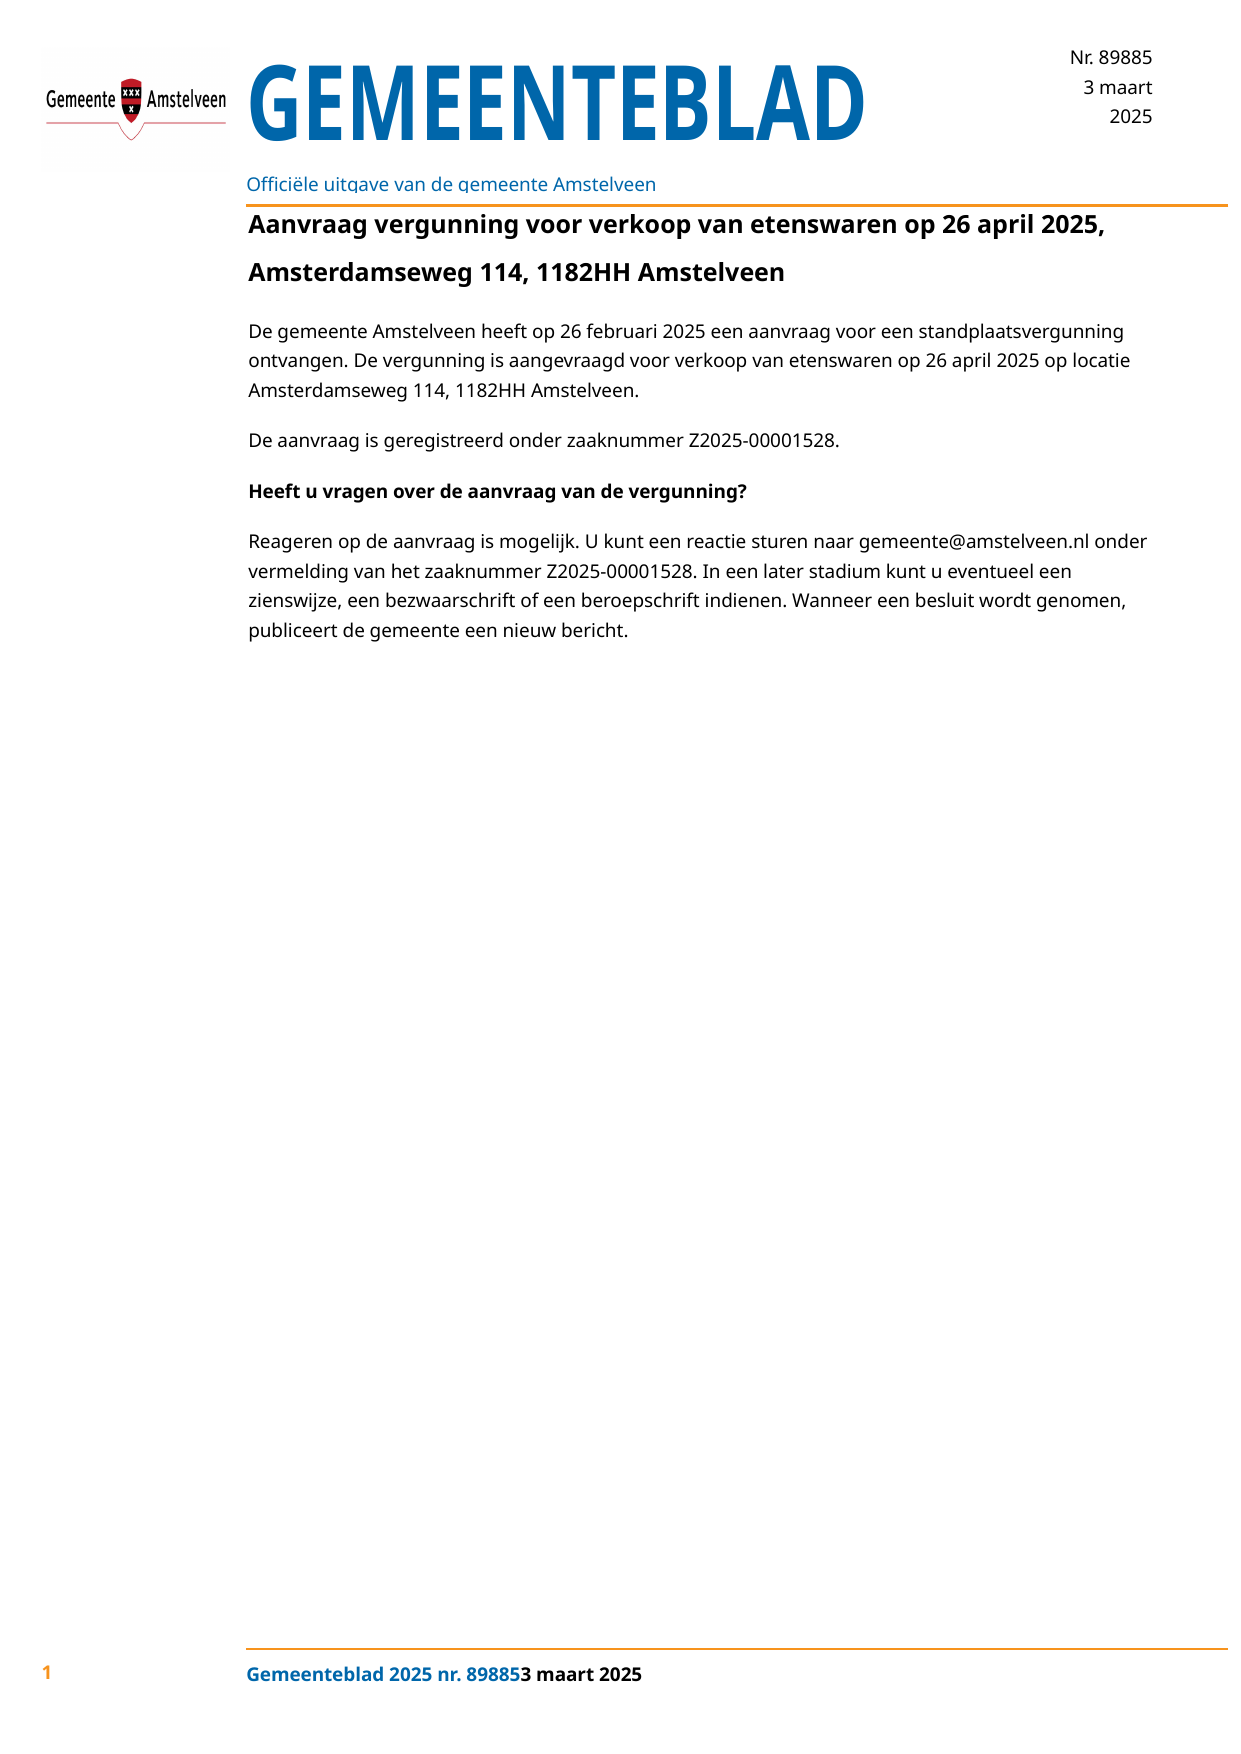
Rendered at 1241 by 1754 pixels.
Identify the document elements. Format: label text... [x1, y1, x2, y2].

text De aanvraag is geregistreerd onder zaaknummer Z2025-00001528. [248, 427, 1152, 453]
text Heeft u vragen over de aanvraag van de vergunning? [248, 478, 1152, 504]
picture [41, 47, 231, 172]
text Aanvraag vergunning voor verkoop van etenswaren op 26 april 2025, Amsterdamseweg 114, 1182HH Amstelveen [248, 207, 1152, 288]
text De gemeente Amstelveen heeft op 26 februari 2025 een aanvraag voor een standplaatsvergunning ontvangen. De vergunning is aangevraagd voor verkoop van etenswaren op 26 april 2025 op locatie Amsterdamseweg 114, 1182HH Amstelveen. [248, 318, 1152, 403]
text Reageren op de aanvraag is mogelijk. U kunt een reactie sturen naar gemeente@amstelveen.nl onder vermelding van het zaaknummer Z2025-00001528. In een later stadium kunt u eventueel een zienswijze, een bezwaarschrift of een beroepschrift indienen. Wanneer een besluit wordt genomen, publiceert de gemeente een nieuw bericht. [248, 528, 1152, 643]
